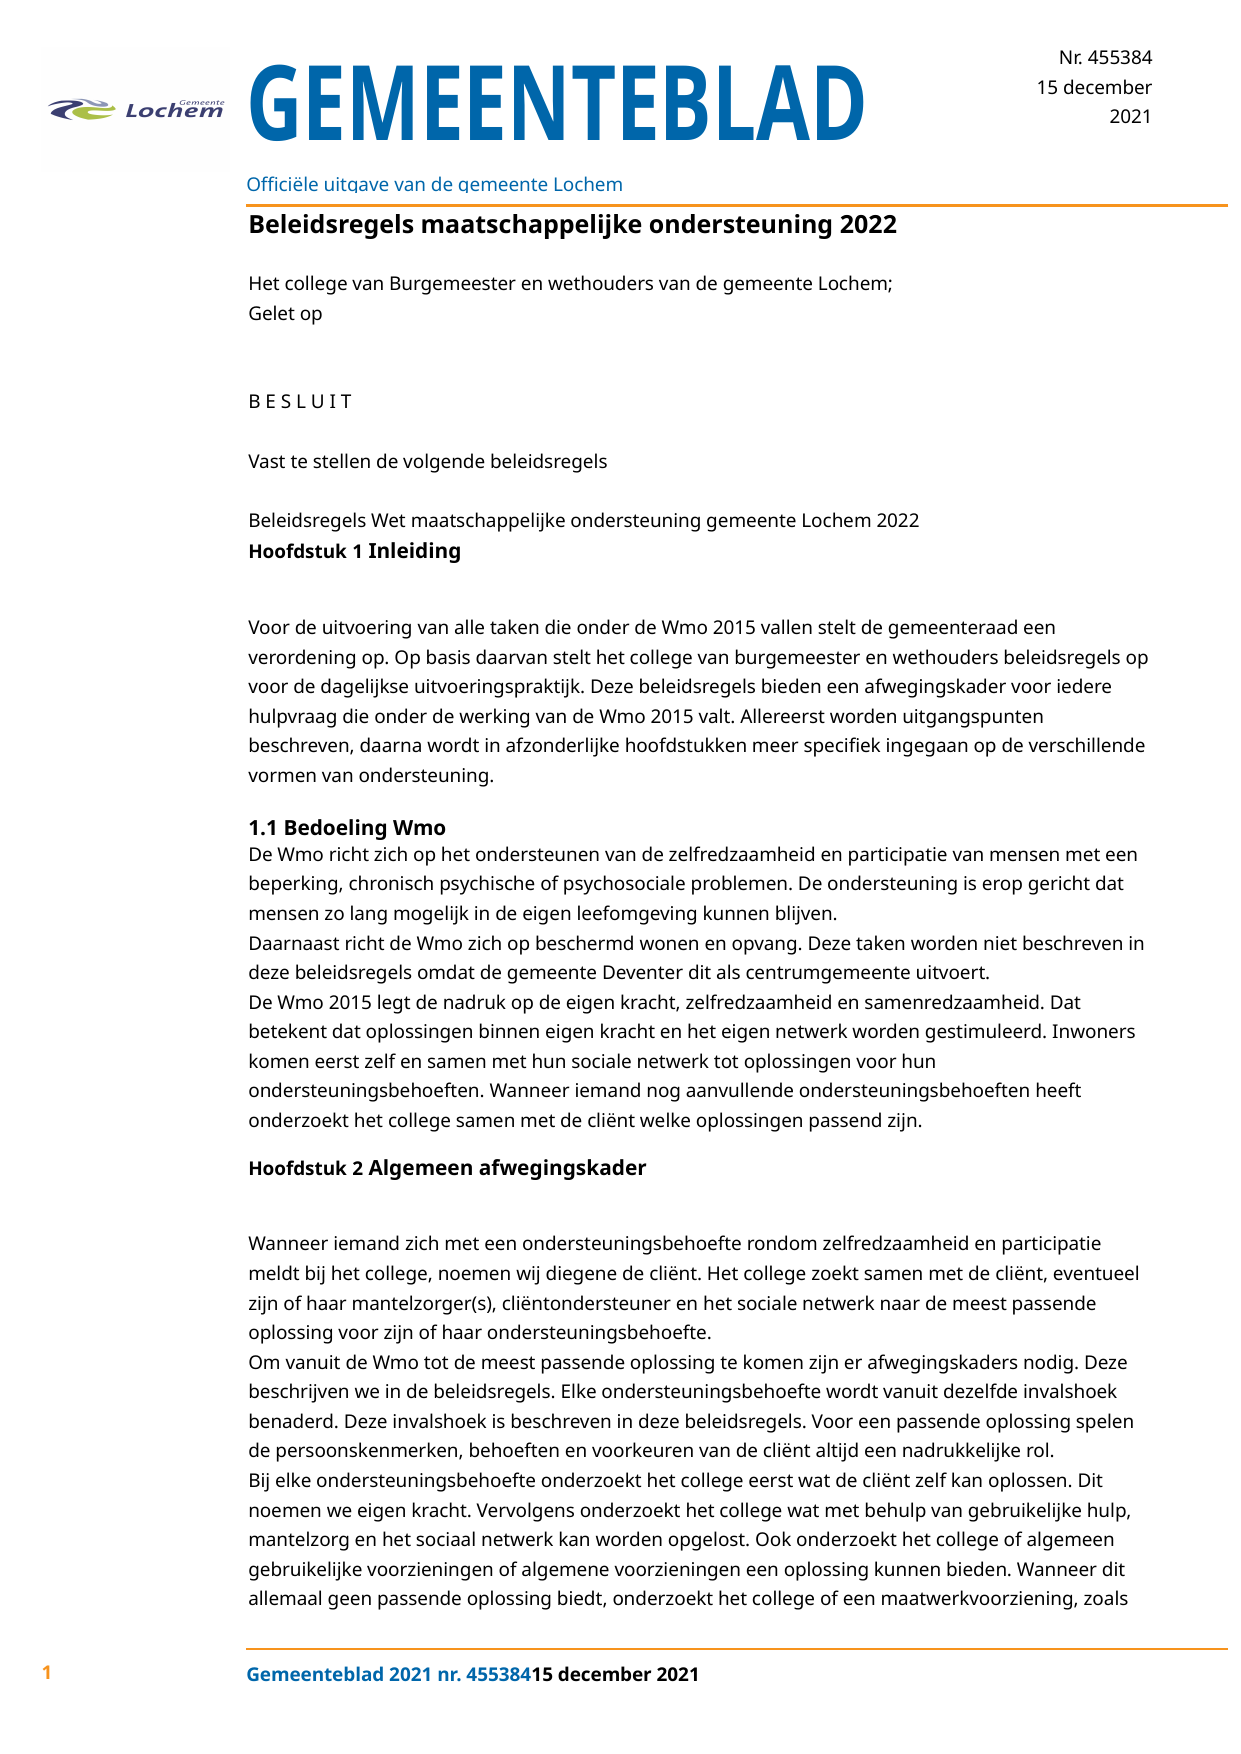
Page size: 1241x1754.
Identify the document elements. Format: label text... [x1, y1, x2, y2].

text Gelet op [248, 300, 1152, 326]
text Beleidsregels Wet maatschappelijke ondersteuning gemeente Lochem 2022 [248, 507, 1152, 533]
text Het college van Burgemeester en wethouders van de gemeente Lochem; [248, 270, 1152, 296]
text Daarnaast richt de Wmo zich op beschermd wonen en opvang. Deze taken worden niet beschreven in deze beleidsregels omdat de gemeente Deventer dit als centrumgemeente uitvoert. [248, 930, 1152, 985]
text Bij elke ondersteuningsbehoefte onderzoekt het college eerst wat de cliënt zelf kan oplossen. Dit noemen we eigen kracht. Vervolgens onderzoekt het college wat met behulp van gebruikelijke hulp, mantelzorg en het sociaal netwerk kan worden opgelost. Ook onderzoekt het college of algemeen gebruikelijke voorzieningen of algemene voorzieningen een oplossing kunnen bieden. Wanneer dit allemaal geen passende oplossing biedt, onderzoekt het college of een maatwerkvoorziening, zoals [248, 1467, 1152, 1611]
picture [41, 47, 231, 172]
text Hoofdstuk 2 Algemeen afwegingskader [248, 1153, 1152, 1181]
text Hoofdstuk 1 Inleiding [248, 537, 1152, 565]
text 1.1 Bedoeling Wmo [248, 813, 1152, 841]
text Vast te stellen de volgende beleidsregels [248, 448, 1152, 473]
text Wanneer iemand zich met een ondersteuningsbehoefte rondom zelfredzaamheid en participatie meldt bij het college, noemen wij diegene de cliënt. Het college zoekt samen met de cliënt, eventueel zijn of haar mantelzorger(s), cliëntondersteuner en het sociale netwerk naar de meest passende oplossing voor zijn of haar ondersteuningsbehoefte. [248, 1231, 1152, 1345]
text De Wmo 2015 legt de nadruk op de eigen kracht, zelfredzaamheid en samenredzaamheid. Dat betekent dat oplossingen binnen eigen kracht en het eigen netwerk worden gestimuleerd. Inwoners komen eerst zelf en samen met hun sociale netwerk tot oplossingen voor hun ondersteuningsbehoeften. Wanneer iemand nog aanvullende ondersteuningsbehoeften heeft onderzoekt het college samen met de cliënt welke oplossingen passend zijn. [248, 989, 1152, 1133]
text B E S L U I T [248, 389, 1152, 414]
text Om vanuit de Wmo tot de meest passende oplossing te komen zijn er afwegingskaders nodig. Deze beschrijven we in de beleidsregels. Elke ondersteuningsbehoefte wordt vanuit dezelfde invalshoek benaderd. Deze invalshoek is beschreven in deze beleidsregels. Voor een passende oplossing spelen de persoonskenmerken, behoeften en voorkeuren van de cliënt altijd een nadrukkelijke rol. [248, 1349, 1152, 1463]
text Beleidsregels maatschappelijke ondersteuning 2022 [248, 207, 1152, 241]
text De Wmo richt zich op het ondersteunen van de zelfredzaamheid en participatie van mensen met een beperking, chronisch psychische of psychosociale problemen. De ondersteuning is erop gericht dat mensen zo lang mogelijk in de eigen leefomgeving kunnen blijven. [248, 841, 1152, 926]
text Voor de uitvoering van alle taken die onder de Wmo 2015 vallen stelt de gemeenteraad een verordening op. Op basis daarvan stelt het college van burgemeester en wethouders beleidsregels op voor de dagelijkse uitvoeringspraktijk. Deze beleidsregels bieden een afwegingskader voor iedere hulpvraag die onder de werking van de Wmo 2015 valt. Allereerst worden uitgangspunten beschreven, daarna wordt in afzonderlijke hoofdstukken meer specifiek ingegaan op de verschillende vormen van ondersteuning. [248, 614, 1152, 788]
